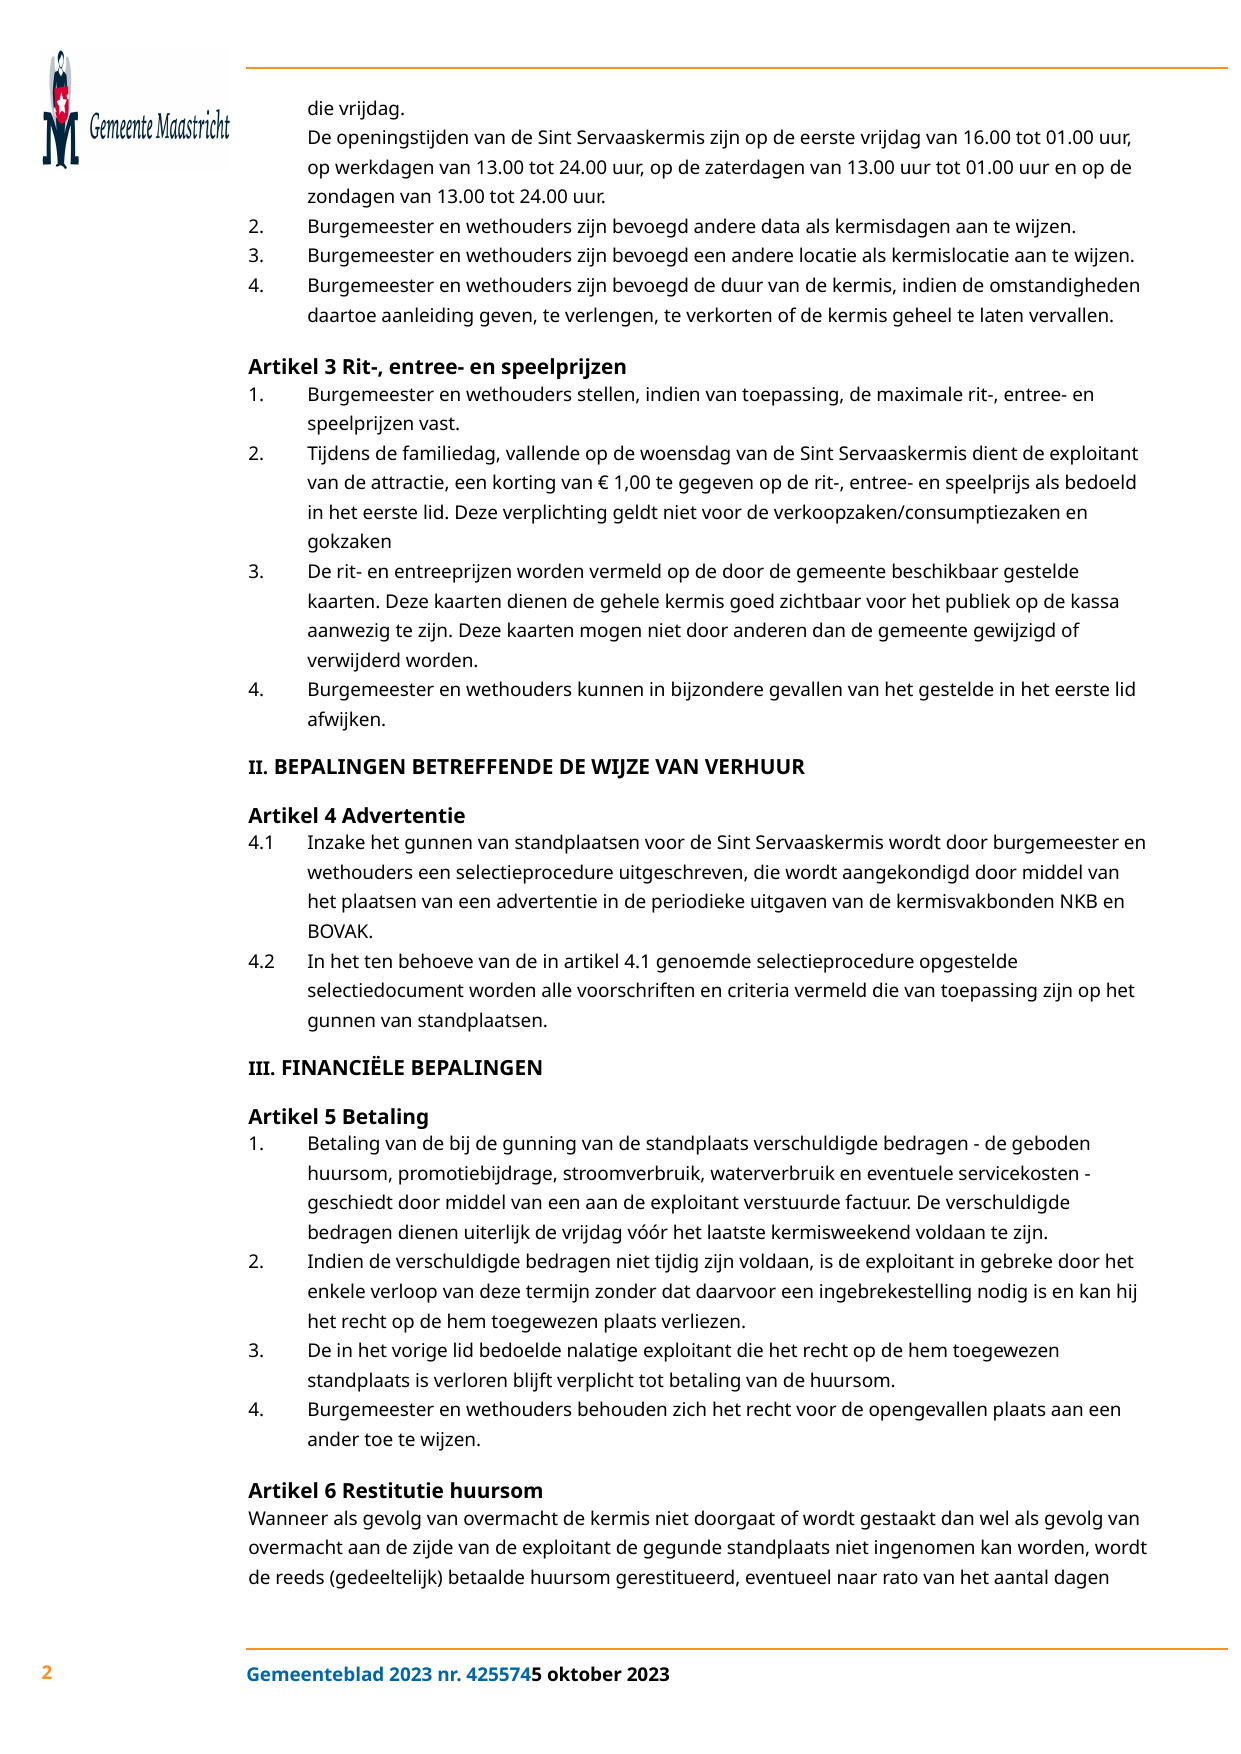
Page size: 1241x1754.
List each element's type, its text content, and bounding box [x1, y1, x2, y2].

picture [41, 47, 231, 172]
list Betaling van de bij de gunning van de standplaats verschuldigde bedragen - de geboden huursom, promotiebijdrage, stroomverbruik, waterverbruik en eventuele servicekosten - geschiedt door middel van een aan de exploitant verstuurde factuur. De verschuldigde bedragen dienen uiterlijk de vrijdag vóór het laatste kermisweekend voldaan te zijn. [248, 1130, 1152, 1245]
text Artikel 3 Rit-, entree- en speelprijzen [248, 352, 1152, 381]
list Burgemeester en wethouders behouden zich het recht voor de opengevallen plaats aan een ander toe te wijzen. [248, 1397, 1152, 1452]
text Artikel 6 Restitutie huursom [248, 1477, 1152, 1505]
text Artikel 5 Betaling [248, 1102, 1152, 1130]
list Burgemeester en wethouders kunnen in bijzondere gevallen van het gestelde in het eerste lid afwijken. [248, 677, 1152, 732]
list De rit- en entreeprijzen worden vermeld op de door de gemeente beschikbaar gestelde kaarten. Deze kaarten dienen de gehele kermis goed zichtbaar voor het publiek op de kassa aanwezig te zijn. Deze kaarten mogen niet door anderen dan de gemeente gewijzigd of verwijderd worden. [248, 558, 1152, 673]
list In het ten behoeve van de in artikel 4.1 genoemde selectieprocedure opgestelde selectiedocument worden alle voorschriften en criteria vermeld die van toepassing zijn op het gunnen van standplaatsen. [248, 948, 1152, 1033]
list Burgemeester en wethouders stellen, indien van toepassing, de maximale rit-, entree- en speelprijzen vast. [248, 381, 1152, 436]
list die vrijdag. [248, 95, 1152, 121]
list De openingstijden van de Sint Servaaskermis zijn op de eerste vrijdag van 16.00 tot 01.00 uur, op werkdagen van 13.00 tot 24.00 uur, op de zaterdagen van 13.00 uur tot 01.00 uur en op de zondagen van 13.00 tot 24.00 uur. [248, 124, 1152, 209]
list Burgemeester en wethouders zijn bevoegd andere data als kermisdagen aan te wijzen. [248, 213, 1152, 239]
list Indien de verschuldigde bedragen niet tijdig zijn voldaan, is de exploitant in gebreke door het enkele verloop van deze termijn zonder dat daarvoor een ingebrekestelling nodig is en kan hij het recht op de hem toegewezen plaats verliezen. [248, 1249, 1152, 1333]
text Wanneer als gevolg van overmacht de kermis niet doorgaat of wordt gestaakt dan wel als gevolg van overmacht aan de zijde van de exploitant de gegunde standplaats niet ingenomen kan worden, wordt de reeds (gedeeltelijk) betaalde huursom gerestitueerd, eventueel naar rato van het aantal dagen [248, 1505, 1152, 1590]
list De in het vorige lid bedoelde nalatige exploitant die het recht op de hem toegewezen standplaats is verloren blijft verplicht tot betaling van de huursom. [248, 1337, 1152, 1393]
list Tijdens de familiedag, vallende op de woensdag van de Sint Servaaskermis dient de exploitant van de attractie, een korting van € 1,00 te gegeven op de rit-, entree- en speelprijs als bedoeld in het eerste lid. Deze verplichting geldt niet voor de verkoopzaken/consumptiezaken en gokzaken [248, 440, 1152, 554]
list Burgemeester en wethouders zijn bevoegd de duur van de kermis, indien de omstandigheden daartoe aanleiding geven, te verlengen, te verkorten of de kermis geheel te laten vervallen. [248, 272, 1152, 328]
text II. BEPALINGEN BETREFFENDE DE WIJZE VAN VERHUUR [248, 752, 1152, 780]
list Inzake het gunnen van standplaatsen voor de Sint Servaaskermis wordt door burgemeester en wethouders een selectieprocedure uitgeschreven, die wordt aangekondigd door middel van het plaatsen van een advertentie in de periodieke uitgaven van de kermisvakbonden NKB en BOVAK. [248, 829, 1152, 944]
text III. FINANCIËLE BEPALINGEN [248, 1053, 1152, 1081]
list Burgemeester en wethouders zijn bevoegd een andere locatie als kermislocatie aan te wijzen. [248, 243, 1152, 268]
text Artikel 4 Advertentie [248, 801, 1152, 829]
